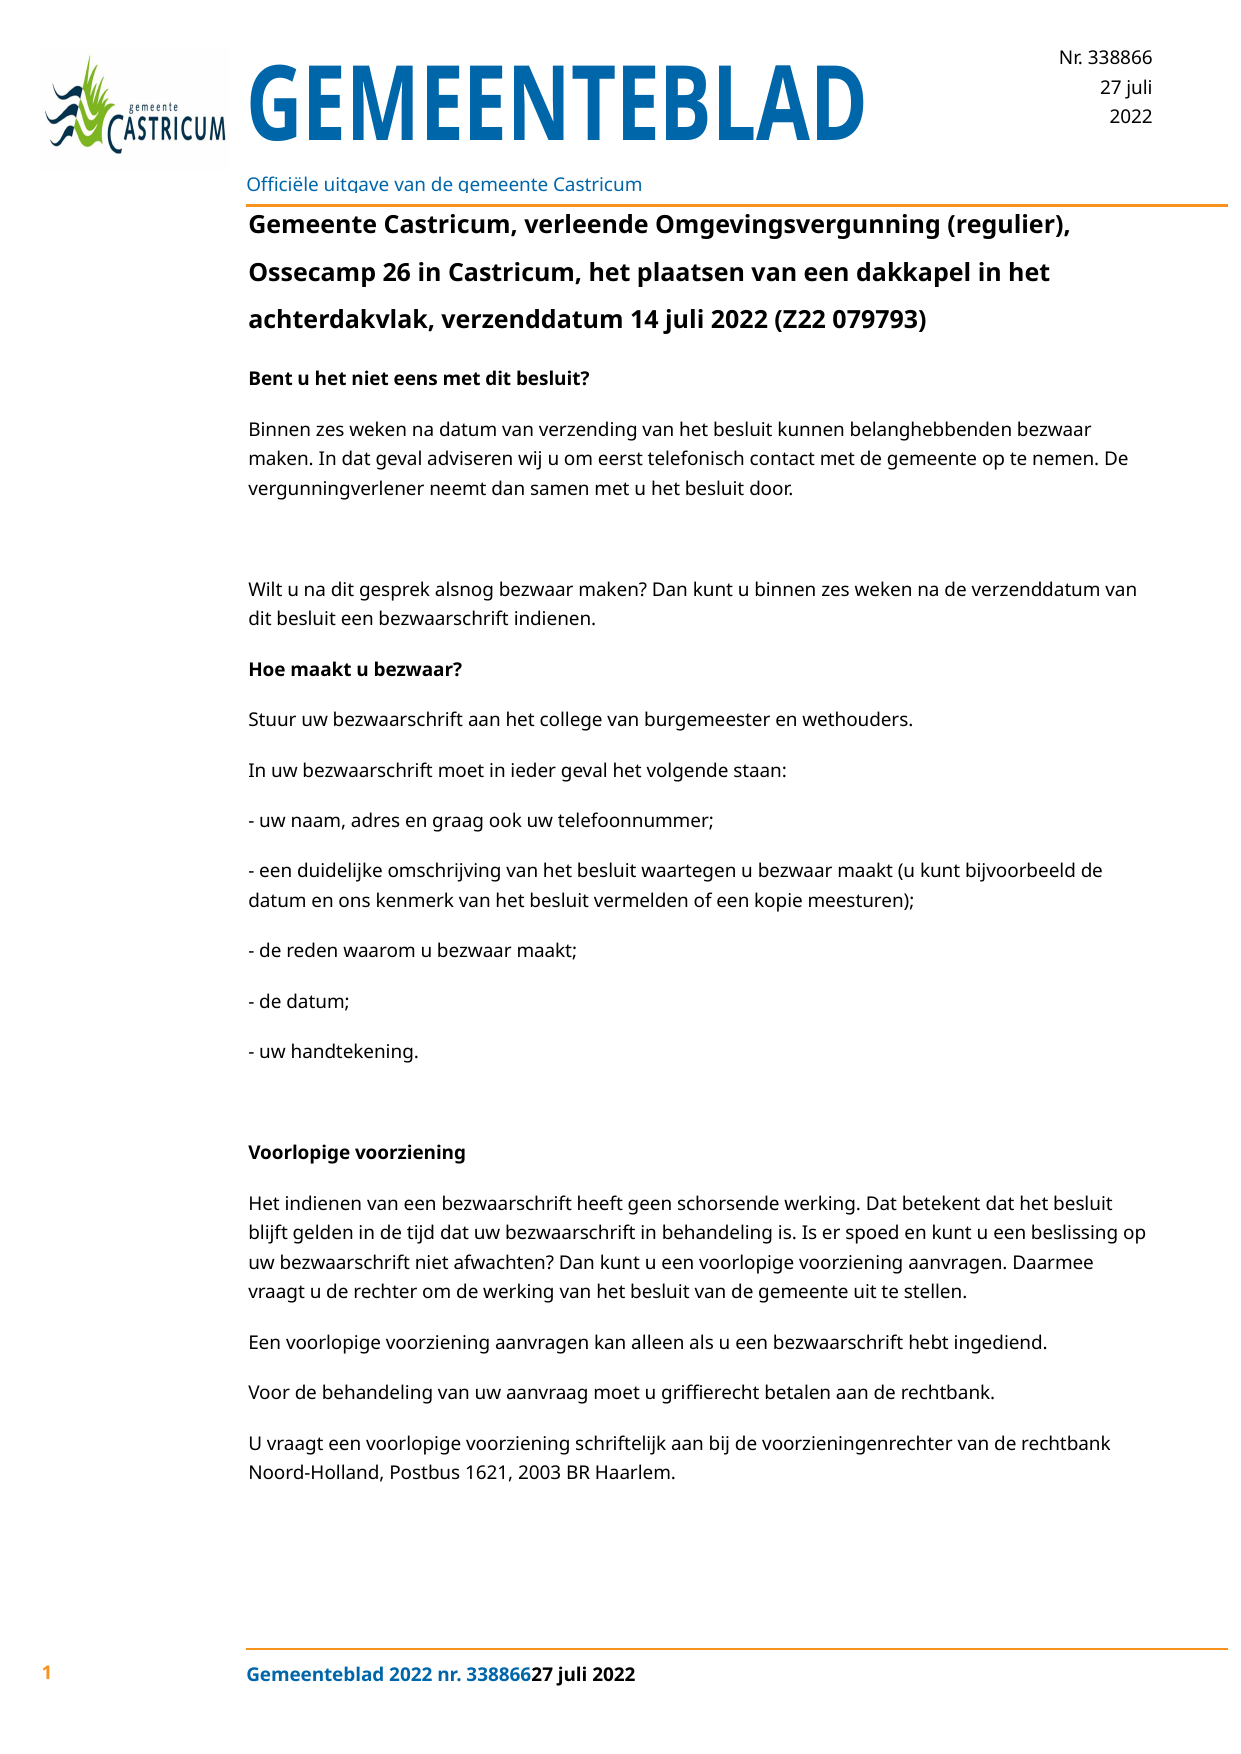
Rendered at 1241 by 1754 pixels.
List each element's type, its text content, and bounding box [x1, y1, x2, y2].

text Hoe maakt u bezwaar? [248, 656, 1152, 682]
text Bent u het niet eens met dit besluit? [248, 366, 1152, 391]
picture [41, 47, 231, 172]
text - uw naam, adres en graag ook uw telefoonnummer; [248, 807, 1152, 833]
text - een duidelijke omschrijving van het besluit waartegen u bezwaar maakt (u kunt bijvoorbeeld de datum en ons kenmerk van het besluit vermelden of een kopie meesturen); [248, 858, 1152, 913]
text - de datum; [248, 988, 1152, 1014]
text Gemeente Castricum, verleende Omgevingsvergunning (regulier), Ossecamp 26 in Castricum, het plaatsen van een dakkapel in het achterdakvlak, verzenddatum 14 juli 2022 (Z22 079793) [248, 207, 1152, 336]
text U vraagt een voorlopige voorziening schriftelijk aan bij de voorzieningenrechter van de rechtbank Noord-Holland, Postbus 1621, 2003 BR Haarlem. [248, 1430, 1152, 1485]
text Wilt u na dit gesprek alsnog bezwaar maken? Dan kunt u binnen zes weken na de verzenddatum van dit besluit een bezwaarschrift indienen. [248, 576, 1152, 631]
text Een voorlopige voorziening aanvragen kan alleen als u een bezwaarschrift hebt ingediend. [248, 1329, 1152, 1354]
text Stuur uw bezwaarschrift aan het college van burgemeester en wethouders. [248, 706, 1152, 732]
text - uw handtekening. [248, 1038, 1152, 1064]
text Het indienen van een bezwaarschrift heeft geen schorsende werking. Dat betekent dat het besluit blijft gelden in de tijd dat uw bezwaarschrift in behandeling is. Is er spoed en kunt u een beslissing op uw bezwaarschrift niet afwachten? Dan kunt u een voorlopige voorziening aanvragen. Daarmee vraagt u de rechter om de werking van het besluit van de gemeente uit te stellen. [248, 1190, 1152, 1304]
text Binnen zes weken na datum van verzending van het besluit kunnen belanghebbenden bezwaar maken. In dat geval adviseren wij u om eerst telefonisch contact met de gemeente op te nemen. De vergunningverlener neemt dan samen met u het besluit door. [248, 416, 1152, 501]
text - de reden waarom u bezwaar maakt; [248, 938, 1152, 963]
text Voor de behandeling van uw aanvraag moet u griffierecht betalen aan de rechtbank. [248, 1379, 1152, 1405]
text Voorlopige voorziening [248, 1139, 1152, 1165]
text In uw bezwaarschrift moet in ieder geval het volgende staan: [248, 757, 1152, 782]
